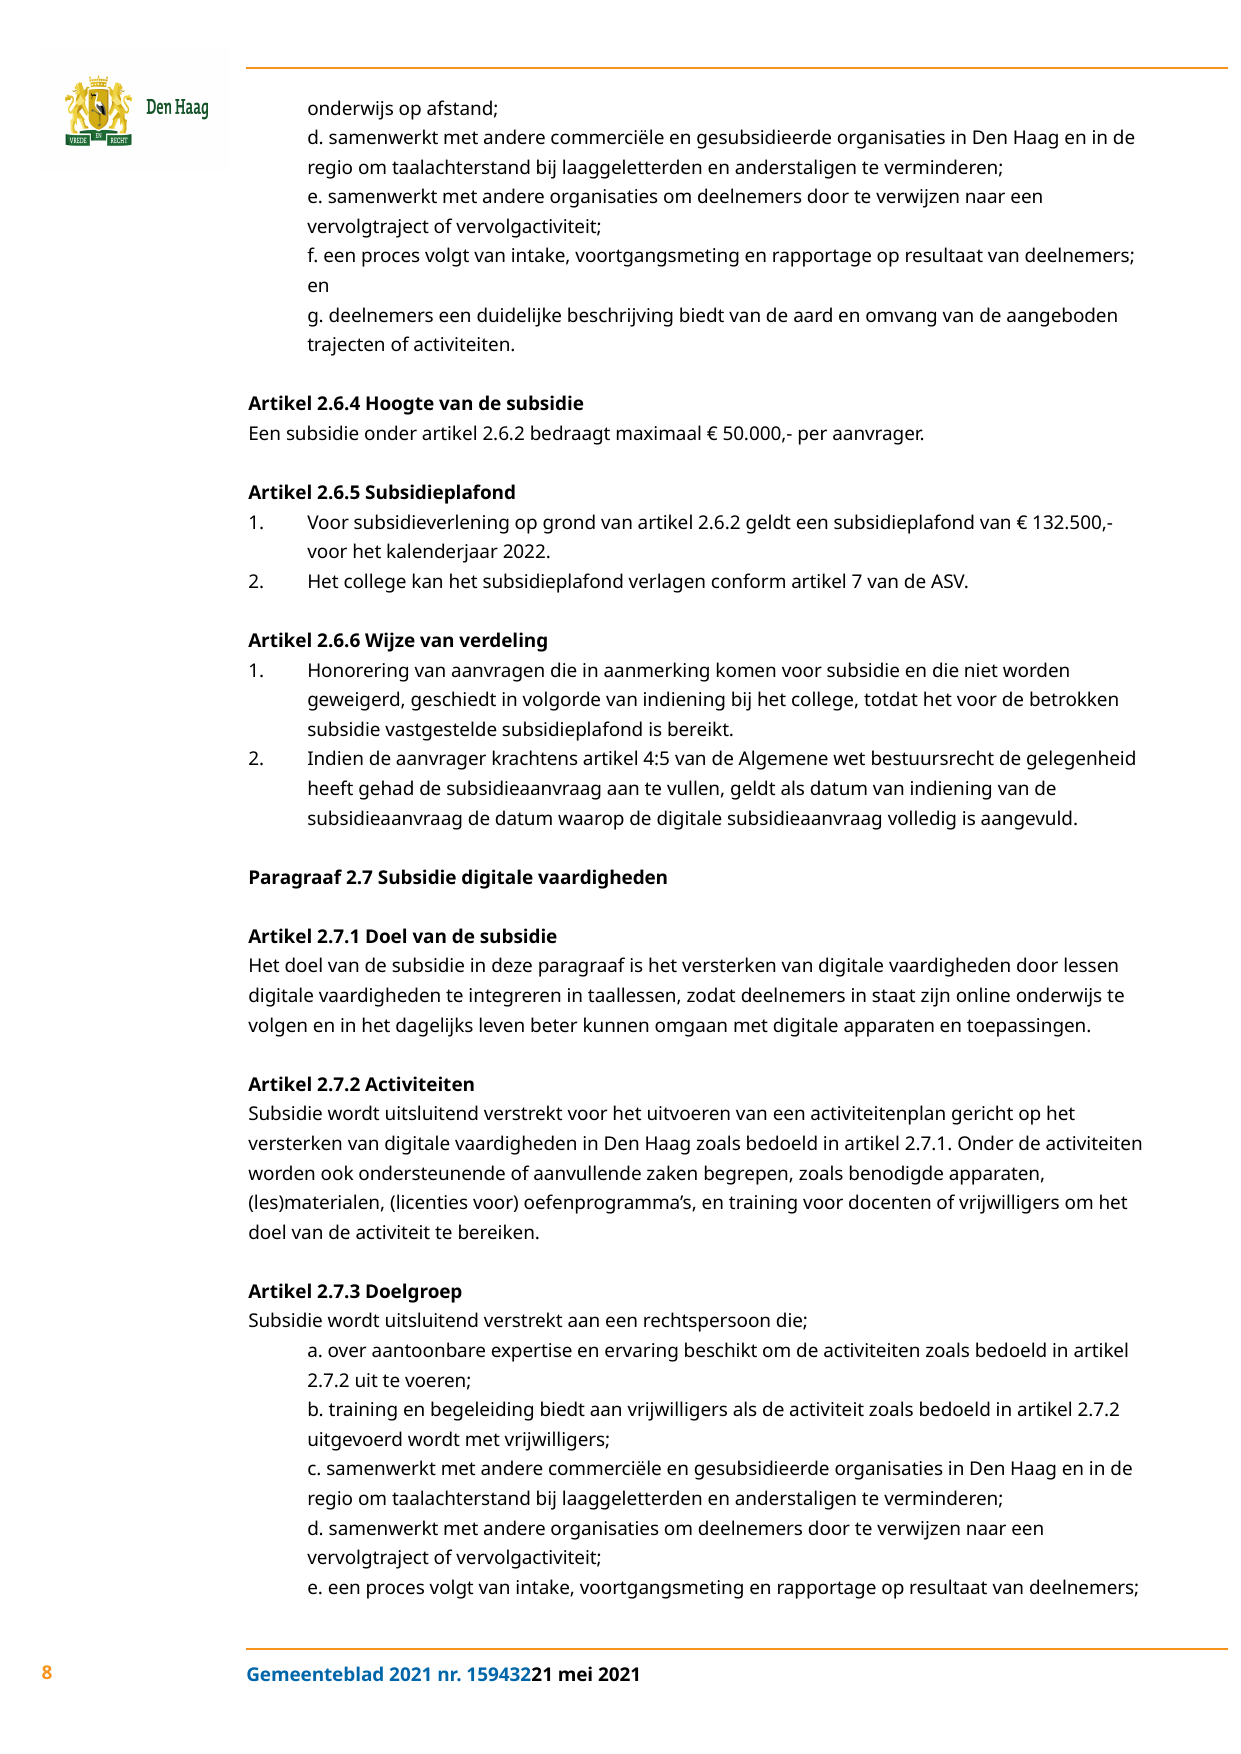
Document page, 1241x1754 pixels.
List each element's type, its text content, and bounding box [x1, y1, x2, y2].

list d. samenwerkt met andere organisaties om deelnemers door te verwijzen naar een vervolgtraject of vervolgactiviteit; [248, 1515, 1152, 1570]
text Artikel 2.6.4 Hoogte van de subsidie [248, 391, 1152, 416]
text Artikel 2.6.5 Subsidieplafond [248, 479, 1152, 505]
text Subsidie wordt uitsluitend verstrekt voor het uitvoeren van een activiteitenplan gericht op het versterken van digitale vaardigheden in Den Haag zoals bedoeld in artikel 2.7.1. Onder de activiteiten worden ook ondersteunende of aanvullende zaken begrepen, zoals benodigde apparaten, (les)materialen, (licenties voor) oefenprogramma’s, en training voor docenten of vrijwilligers om het doel van de activiteit te bereiken. [248, 1101, 1152, 1245]
list e. samenwerkt met andere organisaties om deelnemers door te verwijzen naar een vervolgtraject of vervolgactiviteit; [248, 183, 1152, 239]
text Artikel 2.7.2 Activiteiten [248, 1071, 1152, 1097]
list Honorering van aanvragen die in aanmerking komen voor subsidie en die niet worden geweigerd, geschiedt in volgorde van indiening bij het college, totdat het voor de betrokken subsidie vastgestelde subsidieplafond is bereikt. [248, 657, 1152, 742]
list b. training en begeleiding biedt aan vrijwilligers als de activiteit zoals bedoeld in artikel 2.7.2 uitgevoerd wordt met vrijwilligers; [248, 1396, 1152, 1452]
list Indien de aanvrager krachtens artikel 4:5 van de Algemene wet bestuursrecht de gelegenheid heeft gehad de subsidieaanvraag aan te vullen, geldt als datum van indiening van de subsidieaanvraag de datum waarop de digitale subsidieaanvraag volledig is aangevuld. [248, 746, 1152, 831]
list g. deelnemers een duidelijke beschrijving biedt van de aard en omvang van de aangeboden trajecten of activiteiten. [248, 302, 1152, 357]
text Het doel van de subsidie in deze paragraaf is het versterken van digitale vaardigheden door lessen digitale vaardigheden te integreren in taallessen, zodat deelnemers in staat zijn online onderwijs te volgen en in het dagelijks leven beter kunnen omgaan met digitale apparaten en toepassingen. [248, 953, 1152, 1038]
picture [41, 47, 231, 172]
list Het college kan het subsidieplafond verlagen conform artikel 7 van de ASV. [248, 568, 1152, 594]
list e. een proces volgt van intake, voortgangsmeting en rapportage op resultaat van deelnemers; [248, 1574, 1152, 1600]
list f. een proces volgt van intake, voortgangsmeting en rapportage op resultaat van deelnemers; en [248, 243, 1152, 298]
list c. samenwerkt met andere commerciële en gesubsidieerde organisaties in Den Haag en in de regio om taalachterstand bij laaggeletterden en anderstaligen te verminderen; [248, 1456, 1152, 1511]
text Artikel 2.6.6 Wijze van verdeling [248, 627, 1152, 653]
text Artikel 2.7.1 Doel van de subsidie [248, 923, 1152, 949]
list onderwijs op afstand; [248, 95, 1152, 121]
text Subsidie wordt uitsluitend verstrekt aan een rechtspersoon die; [248, 1308, 1152, 1333]
text Een subsidie onder artikel 2.6.2 bedraagt maximaal € 50.000,- per aanvrager. [248, 420, 1152, 446]
list d. samenwerkt met andere commerciële en gesubsidieerde organisaties in Den Haag en in de regio om taalachterstand bij laaggeletterden en anderstaligen te verminderen; [248, 124, 1152, 180]
list Voor subsidieverlening op grond van artikel 2.6.2 geldt een subsidieplafond van € 132.500,- voor het kalenderjaar 2022. [248, 509, 1152, 564]
text Artikel 2.7.3 Doelgroep [248, 1278, 1152, 1304]
list a. over aantoonbare expertise en ervaring beschikt om de activiteiten zoals bedoeld in artikel 2.7.2 uit te voeren; [248, 1337, 1152, 1393]
text Paragraaf 2.7 Subsidie digitale vaardigheden [248, 864, 1152, 890]
